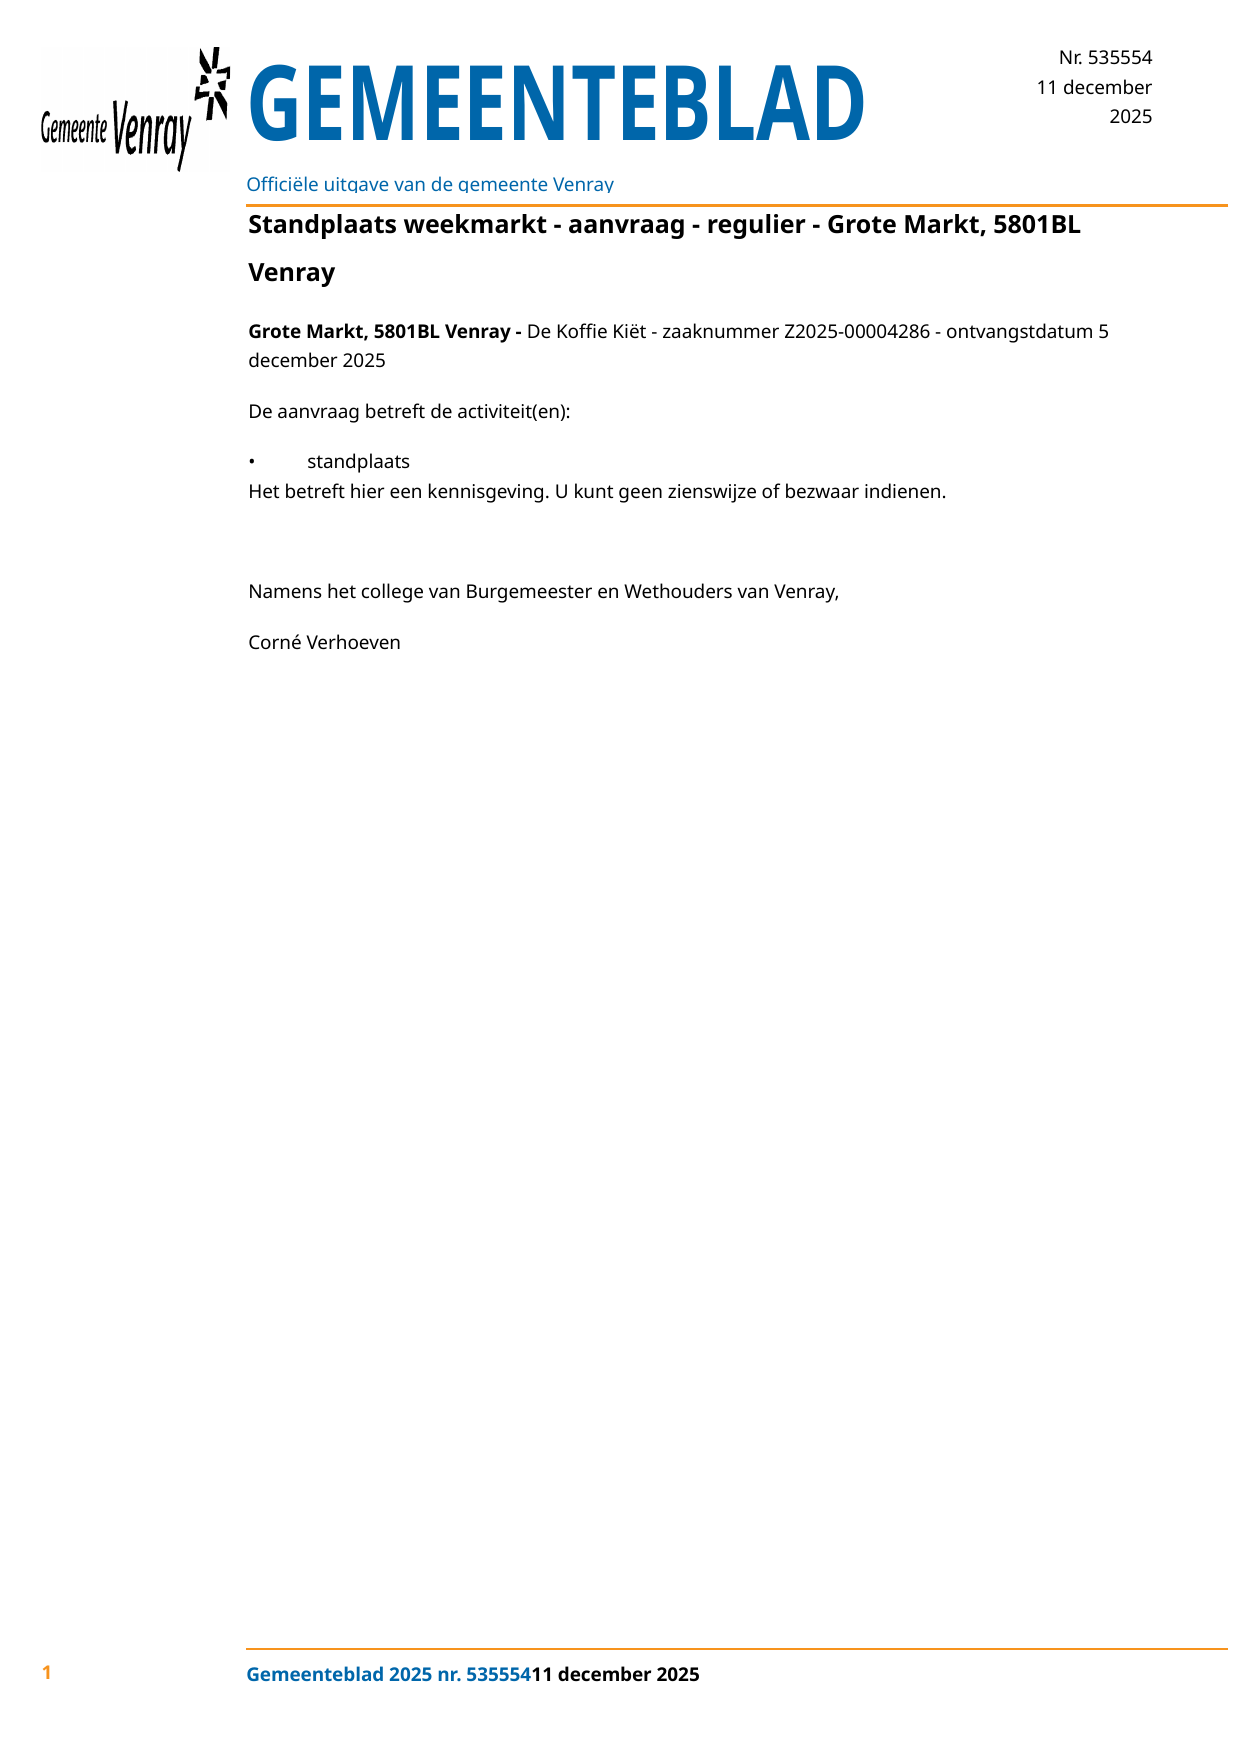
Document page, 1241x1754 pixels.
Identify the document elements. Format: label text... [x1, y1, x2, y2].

text Standplaats weekmarkt - aanvraag - regulier - Grote Markt, 5801BL Venray [248, 207, 1152, 288]
picture [41, 47, 231, 172]
text Namens het college van Burgemeester en Wethouders van Venray, [248, 579, 1152, 604]
list standplaats [248, 448, 1152, 474]
text De aanvraag betreft de activiteit(en): [248, 398, 1152, 424]
text Corné Verhoeven [248, 629, 1152, 655]
text Grote Markt, 5801BL Venray - De Koffie Kiët - zaaknummer Z2025-00004286 - ontvangstdatum 5 december 2025 [248, 318, 1152, 373]
text Het betreft hier een kennisgeving. U kunt geen zienswijze of bezwaar indienen. [248, 478, 1152, 504]
